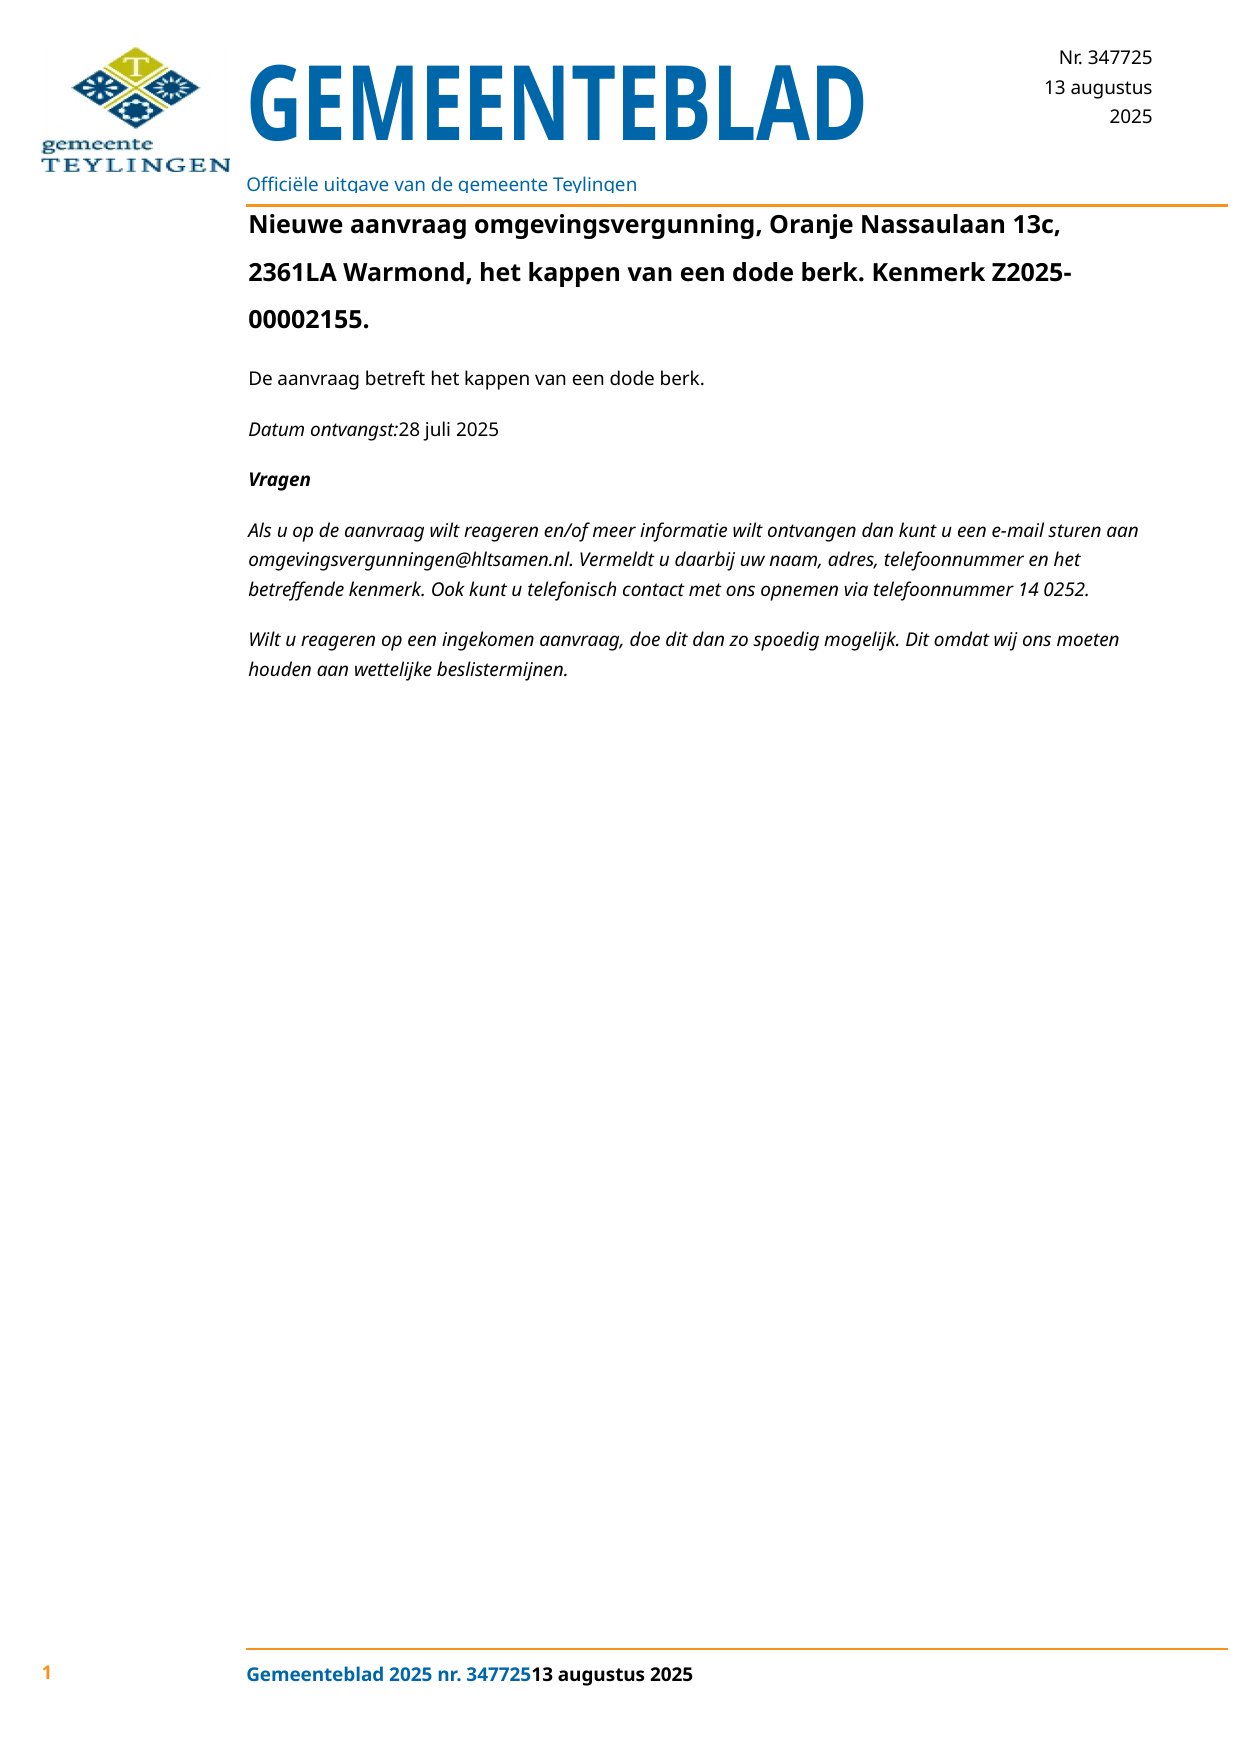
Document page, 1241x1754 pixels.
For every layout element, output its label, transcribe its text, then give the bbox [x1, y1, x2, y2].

text Wilt u reageren op een ingekomen aanvraag, doe dit dan zo spoedig mogelijk. Dit omdat wij ons moeten houden aan wettelijke beslistermijnen. [248, 626, 1152, 682]
text Als u op de aanvraag wilt reageren en/of meer informatie wilt ontvangen dan kunt u een e-mail sturen aan omgevingsvergunningen@hltsamen.nl. Vermeldt u daarbij uw naam, adres, telefoonnummer en het betreffende kenmerk. Ook kunt u telefonisch contact met ons opnemen via telefoonnummer 14 0252. [248, 517, 1152, 602]
text Nieuwe aanvraag omgevingsvergunning, Oranje Nassaulaan 13c, 2361LA Warmond, het kappen van een dode berk. Kenmerk Z2025-00002155. [248, 207, 1152, 336]
text De aanvraag betreft het kappen van een dode berk. [248, 366, 1152, 391]
text Vragen [248, 466, 1152, 492]
picture [41, 47, 231, 172]
text Datum ontvangst:28 juli 2025 [248, 416, 1152, 442]
